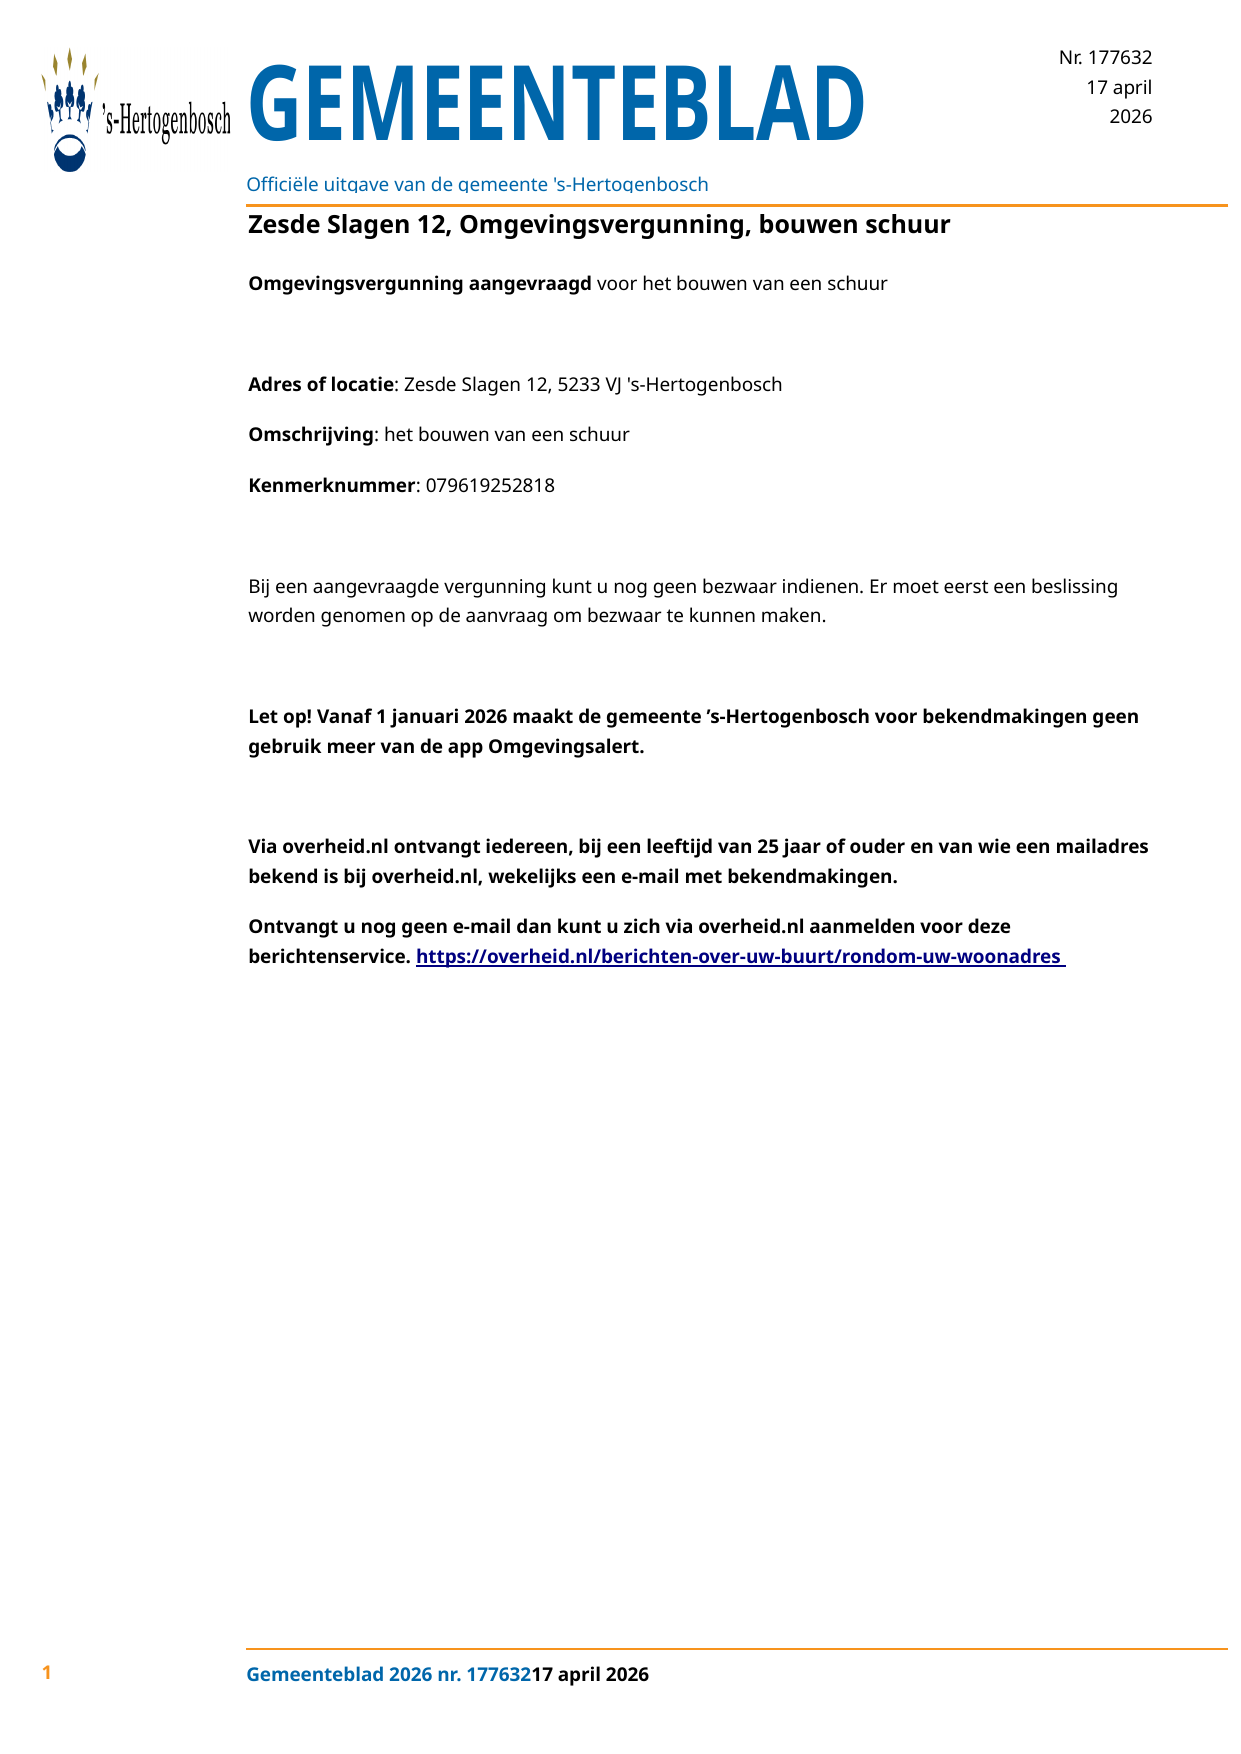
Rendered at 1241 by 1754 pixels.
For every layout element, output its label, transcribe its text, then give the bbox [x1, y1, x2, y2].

text Omgevingsvergunning aangevraagd voor het bouwen van een schuur [248, 270, 1152, 296]
text Let op! Vanaf 1 januari 2026 maakt de gemeente ’s-Hertogenbosch voor bekendmakingen geen gebruik meer van de app Omgevingsalert. [248, 703, 1152, 758]
text Bij een aangevraagde vergunning kunt u nog geen bezwaar indienen. Er moet eerst een beslissing worden genomen op de aanvraag om bezwaar te kunnen maken. [248, 573, 1152, 628]
text Kenmerknummer: 079619252818 [248, 472, 1152, 498]
text Adres of locatie: Zesde Slagen 12, 5233 VJ 's-Hertogenbosch [248, 371, 1152, 397]
picture [41, 47, 231, 172]
text Zesde Slagen 12, Omgevingsvergunning, bouwen schuur [248, 207, 1152, 241]
text Via overheid.nl ontvangt iedereen, bij een leeftijd van 25 jaar of ouder en van wie een mailadres bekend is bij overheid.nl, wekelijks een e-mail met bekendmakingen. [248, 834, 1152, 889]
text Ontvangt u nog geen e-mail dan kunt u zich via overheid.nl aanmelden voor deze berichtenservice. https://overheid.nl/berichten-over-uw-buurt/rondom-uw-woonadres [248, 914, 1152, 969]
text Omschrijving: het bouwen van een schuur [248, 422, 1152, 447]
